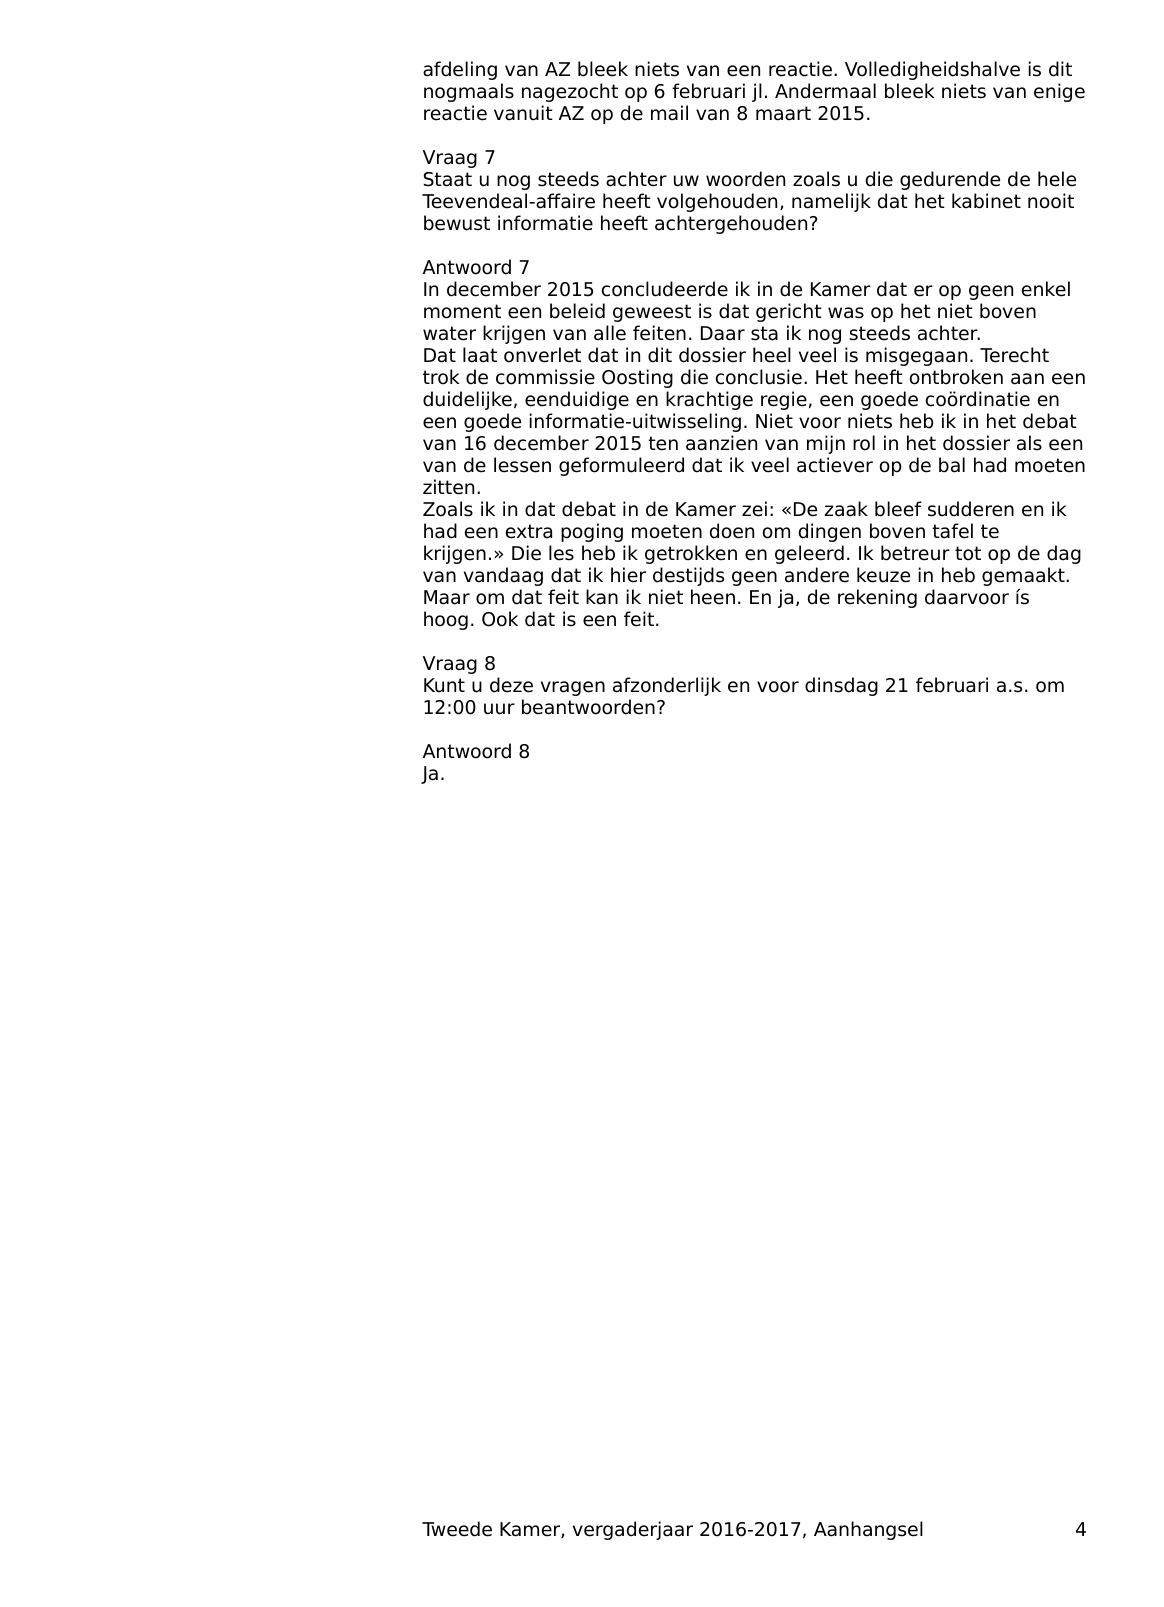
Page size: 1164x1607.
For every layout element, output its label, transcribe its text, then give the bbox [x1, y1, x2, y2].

text Zoals ik in dat debat in de Kamer zei: «De zaak bleef sudderen en ik had een extra poging moeten doen om dingen boven tafel te krijgen.» Die les heb ik getrokken en geleerd. Ik betreur tot op de dag van vandaag dat ik hier destijds geen andere keuze in heb gemaakt. Maar om dat feit kan ik niet heen. En ja, de rekening daarvoor ís hoog. Ook dat is een feit. [422, 499, 1087, 631]
text In december 2015 concludeerde ik in de Kamer dat er op geen enkel moment een beleid geweest is dat gericht was op het niet boven water krijgen van alle feiten. Daar sta ik nog steeds achter. [422, 279, 1087, 345]
text Antwoord 7 [422, 257, 1087, 279]
text afdeling van AZ bleek niets van een reactie. Volledigheidshalve is dit nogmaals nagezocht op 6 februari jl. Andermaal bleek niets van enige reactie vanuit AZ op de mail van 8 maart 2015. [422, 59, 1087, 125]
text Antwoord 8 [422, 741, 1087, 763]
text Kunt u deze vragen afzonderlijk en voor dinsdag 21 februari a.s. om 12:00 uur beantwoorden? [422, 675, 1087, 719]
text Dat laat onverlet dat in dit dossier heel veel is misgegaan. Terecht trok de commissie Oosting die conclusie. Het heeft ontbroken aan een duidelijke, eenduidige en krachtige regie, een goede coördinatie en een goede informatie-uitwisseling. Niet voor niets heb ik in het debat van 16 december 2015 ten aanzien van mijn rol in het dossier als een van de lessen geformuleerd dat ik veel actiever op de bal had moeten zitten. [422, 345, 1087, 499]
text Staat u nog steeds achter uw woorden zoals u die gedurende de hele Teevendeal-affaire heeft volgehouden, namelijk dat het kabinet nooit bewust informatie heeft achtergehouden? [422, 169, 1087, 235]
text Vraag 7 [422, 147, 1087, 169]
text Ja. [422, 763, 1087, 785]
text Vraag 8 [422, 653, 1087, 675]
